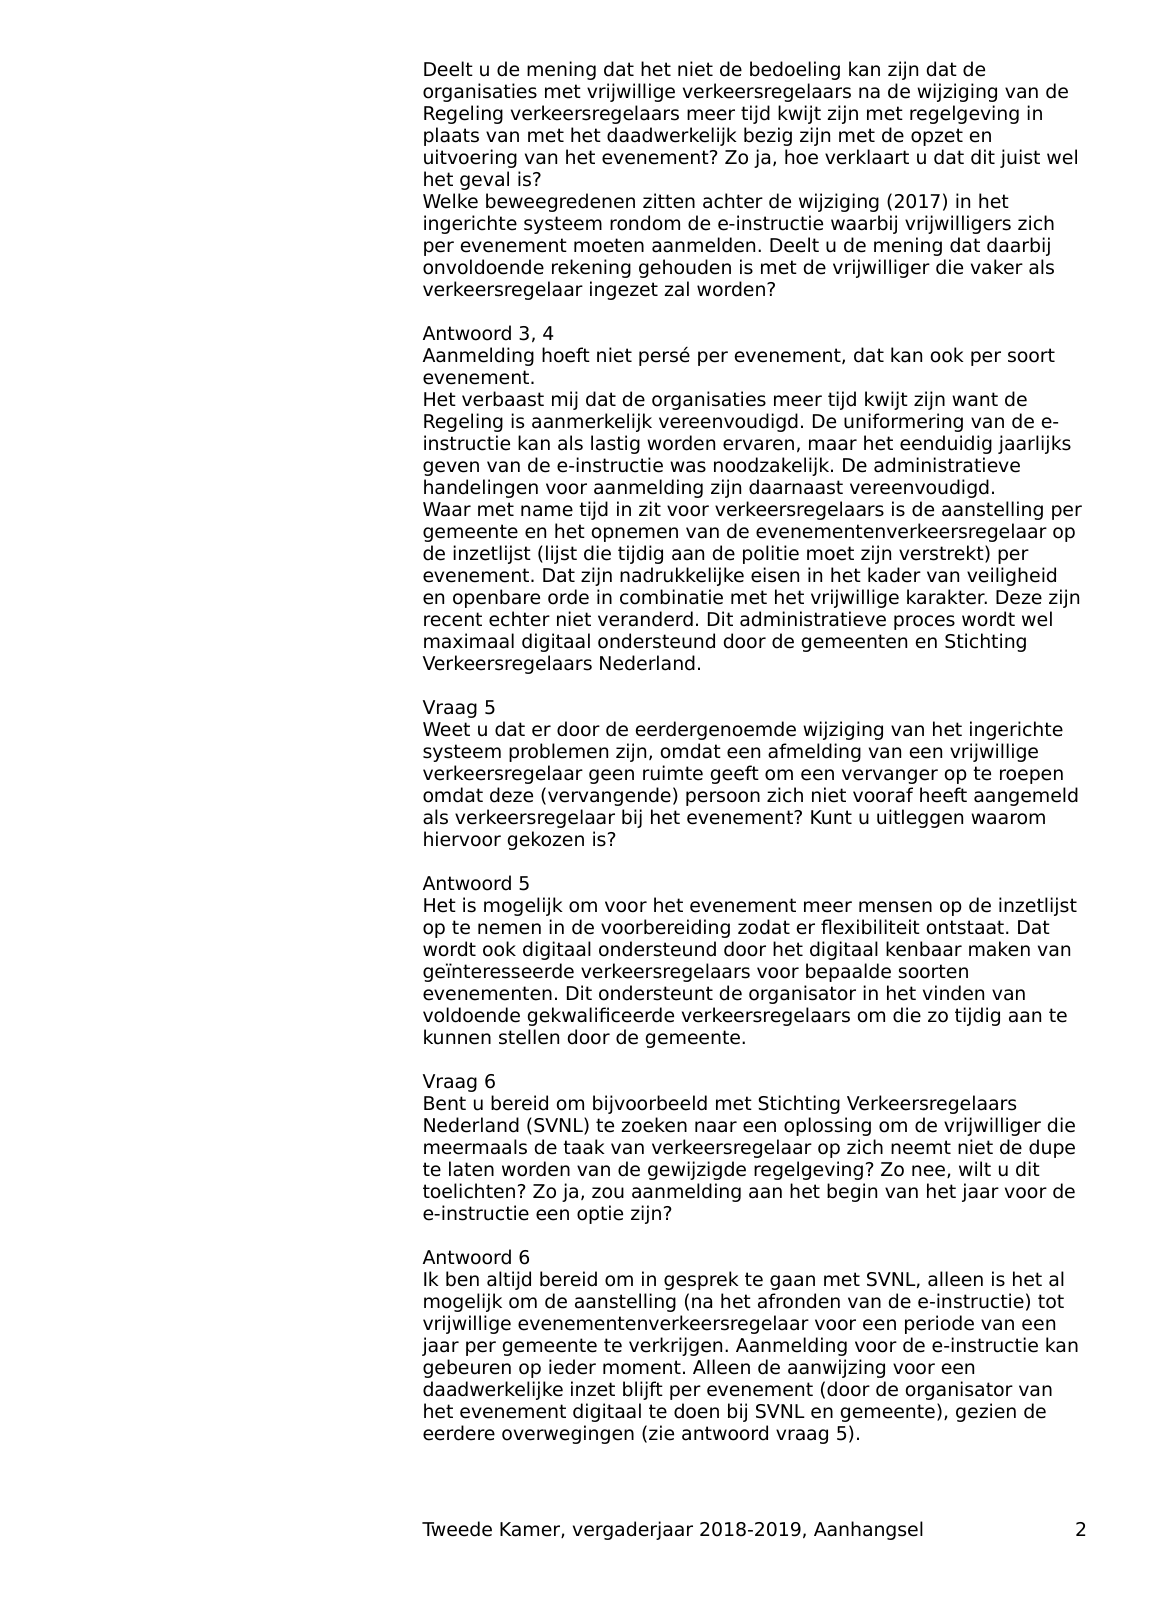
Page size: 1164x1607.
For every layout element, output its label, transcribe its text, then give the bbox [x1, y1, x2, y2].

text Weet u dat er door de eerdergenoemde wijziging van het ingerichte systeem problemen zijn, omdat een afmelding van een vrijwillige verkeersregelaar geen ruimte geeft om een vervanger op te roepen omdat deze (vervangende) persoon zich niet vooraf heeft aangemeld als verkeersregelaar bij het evenement? Kunt u uitleggen waarom hiervoor gekozen is? [422, 719, 1087, 851]
text Bent u bereid om bijvoorbeeld met Stichting Verkeersregelaars Nederland (SVNL) te zoeken naar een oplossing om de vrijwilliger die meermaals de taak van verkeersregelaar op zich neemt niet de dupe te laten worden van de gewijzigde regelgeving? Zo nee, wilt u dit toelichten? Zo ja, zou aanmelding aan het begin van het jaar voor de e-instructie een optie zijn? [422, 1093, 1087, 1225]
text Welke beweegredenen zitten achter de wijziging (2017) in het ingerichte systeem rondom de e-instructie waarbij vrijwilligers zich per evenement moeten aanmelden. Deelt u de mening dat daarbij onvoldoende rekening gehouden is met de vrijwilliger die vaker als verkeersregelaar ingezet zal worden? [422, 191, 1087, 301]
text Antwoord 5 [422, 873, 1087, 895]
text Antwoord 6 [422, 1247, 1087, 1269]
text Deelt u de mening dat het niet de bedoeling kan zijn dat de organisaties met vrijwillige verkeersregelaars na de wijziging van de Regeling verkeersregelaars meer tijd kwijt zijn met regelgeving in plaats van met het daadwerkelijk bezig zijn met de opzet en uitvoering van het evenement? Zo ja, hoe verklaart u dat dit juist wel het geval is? [422, 59, 1087, 191]
text Ik ben altijd bereid om in gesprek te gaan met SVNL, alleen is het al mogelijk om de aanstelling (na het afronden van de e-instructie) tot vrijwillige evenementenverkeersregelaar voor een periode van een jaar per gemeente te verkrijgen. Aanmelding voor de e-instructie kan gebeuren op ieder moment. Alleen de aanwijzing voor een daadwerkelijke inzet blijft per evenement (door de organisator van het evenement digitaal te doen bij SVNL en gemeente), gezien de eerdere overwegingen (zie antwoord vraag 5). [422, 1269, 1087, 1445]
text Het verbaast mij dat de organisaties meer tijd kwijt zijn want de Regeling is aanmerkelijk vereenvoudigd. De uniformering van de e-instructie kan als lastig worden ervaren, maar het eenduidig jaarlijks geven van de e-instructie was noodzakelijk. De administratieve handelingen voor aanmelding zijn daarnaast vereenvoudigd. [422, 389, 1087, 499]
text Aanmelding hoeft niet persé per evenement, dat kan ook per soort evenement. [422, 345, 1087, 389]
text Het is mogelijk om voor het evenement meer mensen op de inzetlijst op te nemen in de voorbereiding zodat er flexibiliteit ontstaat. Dat wordt ook digitaal ondersteund door het digitaal kenbaar maken van geïnteresseerde verkeersregelaars voor bepaalde soorten evenementen. Dit ondersteunt de organisator in het vinden van voldoende gekwalificeerde verkeersregelaars om die zo tijdig aan te kunnen stellen door de gemeente. [422, 895, 1087, 1049]
text Antwoord 3, 4 [422, 323, 1087, 345]
text Waar met name tijd in zit voor verkeersregelaars is de aanstelling per gemeente en het opnemen van de evenementenverkeersregelaar op de inzetlijst (lijst die tijdig aan de politie moet zijn verstrekt) per evenement. Dat zijn nadrukkelijke eisen in het kader van veiligheid en openbare orde in combinatie met het vrijwillige karakter. Deze zijn recent echter niet veranderd. Dit administratieve proces wordt wel maximaal digitaal ondersteund door de gemeenten en Stichting Verkeersregelaars Nederland. [422, 499, 1087, 675]
text Vraag 5 [422, 697, 1087, 719]
text Vraag 6 [422, 1071, 1087, 1093]
